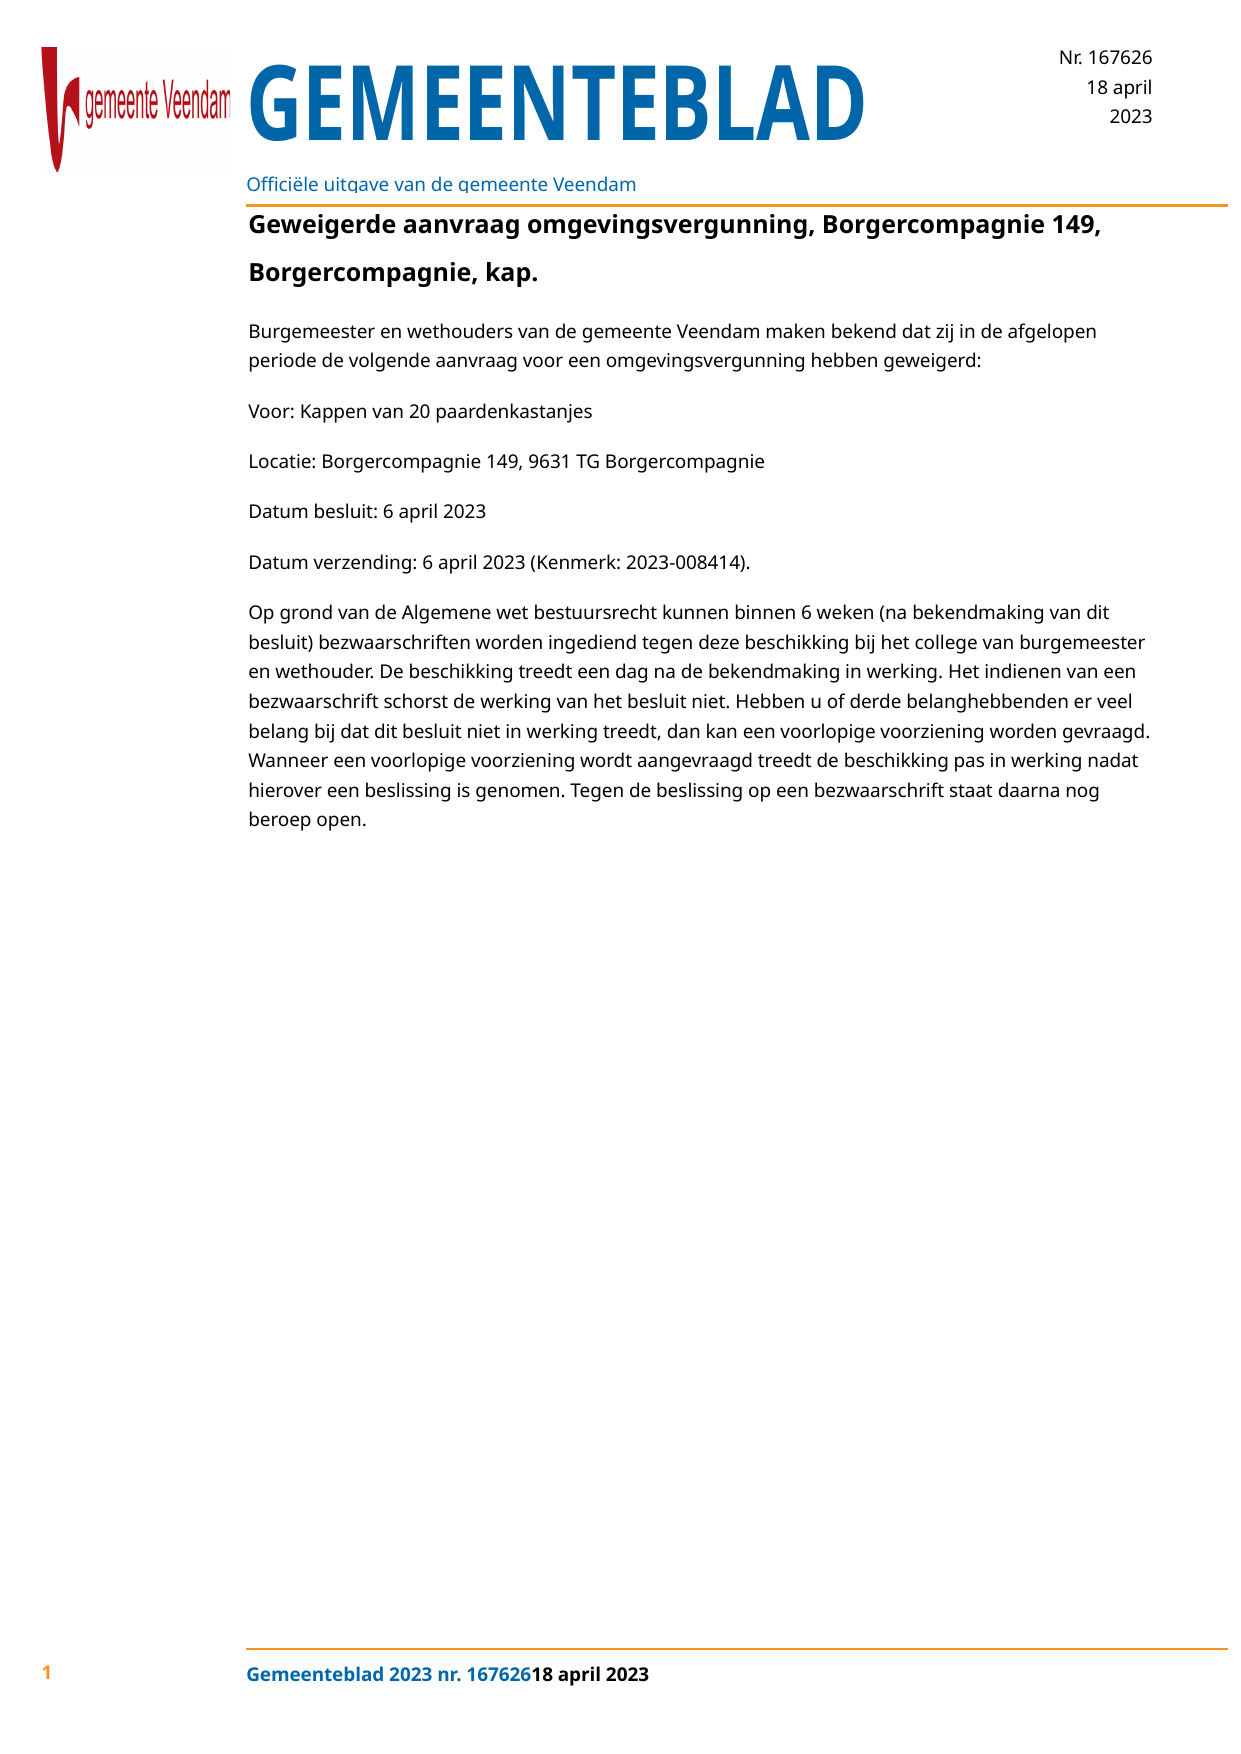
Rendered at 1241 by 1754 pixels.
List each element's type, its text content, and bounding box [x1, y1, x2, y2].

text Op grond van de Algemene wet bestuursrecht kunnen binnen 6 weken (na bekendmaking van dit besluit) bezwaarschriften worden ingediend tegen deze beschikking bij het college van burgemeester en wethouder. De beschikking treedt een dag na de bekendmaking in werking. Het indienen van een bezwaarschrift schorst de werking van het besluit niet. Hebben u of derde belanghebbenden er veel belang bij dat dit besluit niet in werking treedt, dan kan een voorlopige voorziening worden gevraagd. Wanneer een voorlopige voorziening wordt aangevraagd treedt de beschikking pas in werking nadat hierover een beslissing is genomen. Tegen de beslissing op een bezwaarschrift staat daarna nog beroep open. [248, 599, 1152, 832]
text Voor: Kappen van 20 paardenkastanjes [248, 398, 1152, 424]
text Burgemeester en wethouders van de gemeente Veendam maken bekend dat zij in de afgelopen periode de volgende aanvraag voor een omgevingsvergunning hebben geweigerd: [248, 318, 1152, 373]
picture [41, 47, 231, 172]
text Locatie: Borgercompagnie 149, 9631 TG Borgercompagnie [248, 448, 1152, 474]
text Geweigerde aanvraag omgevingsvergunning, Borgercompagnie 149, Borgercompagnie, kap. [248, 207, 1152, 288]
text Datum verzending: 6 april 2023 (Kenmerk: 2023-008414). [248, 549, 1152, 575]
text Datum besluit: 6 april 2023 [248, 499, 1152, 524]
